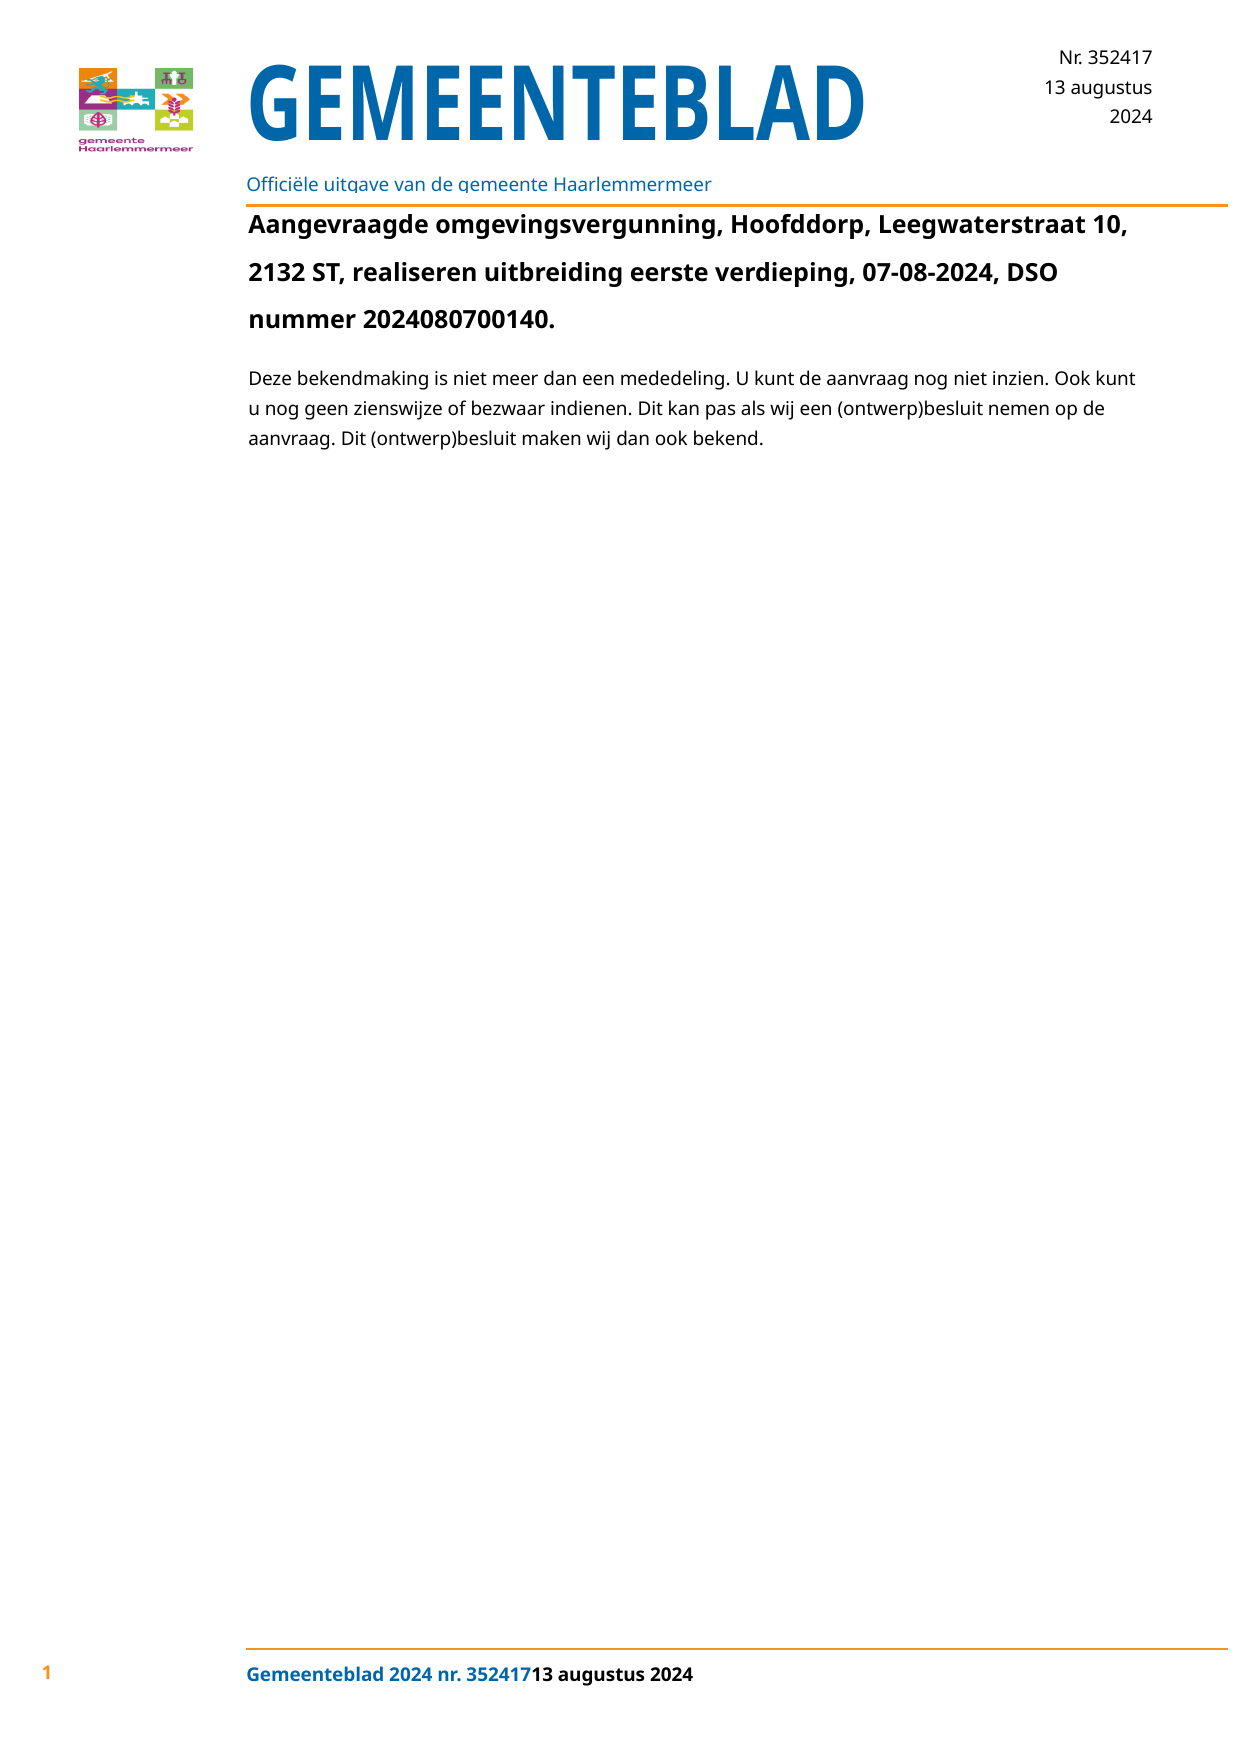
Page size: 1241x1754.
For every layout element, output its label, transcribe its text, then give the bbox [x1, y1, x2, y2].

text Aangevraagde omgevingsvergunning, Hoofddorp, Leegwaterstraat 10, 2132 ST, realiseren uitbreiding eerste verdieping, 07-08-2024, DSO nummer 2024080700140. [248, 207, 1152, 336]
text Deze bekendmaking is niet meer dan een mededeling. U kunt de aanvraag nog niet inzien. Ook kunt u nog geen zienswijze of bezwaar indienen. Dit kan pas als wij een (ontwerp)besluit nemen op de aanvraag. Dit (ontwerp)besluit maken wij dan ook bekend. [248, 366, 1152, 450]
picture [41, 47, 231, 172]
